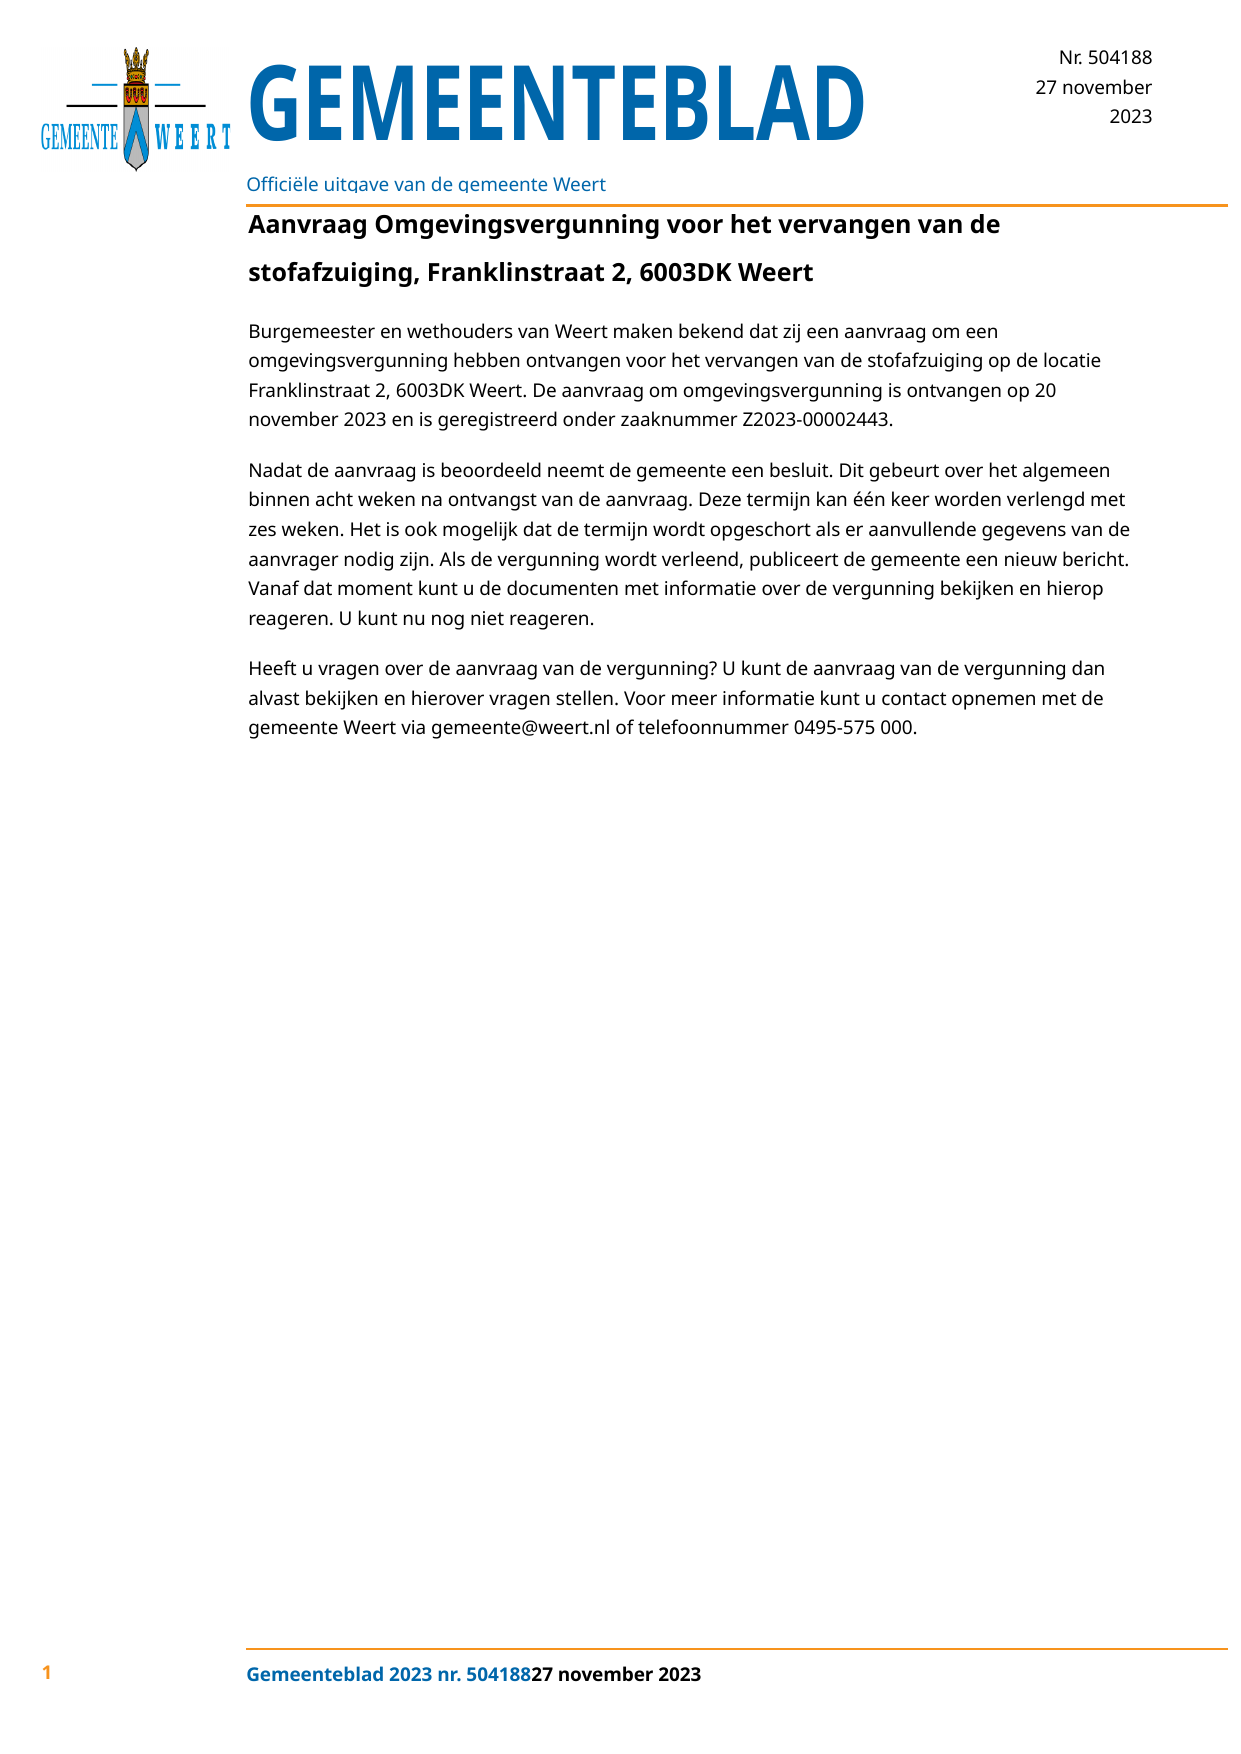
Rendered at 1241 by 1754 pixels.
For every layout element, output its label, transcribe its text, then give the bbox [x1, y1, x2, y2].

text Aanvraag Omgevingsvergunning voor het vervangen van de stofafzuiging, Franklinstraat 2, 6003DK Weert [248, 207, 1152, 288]
text Nadat de aanvraag is beoordeeld neemt de gemeente een besluit. Dit gebeurt over het algemeen binnen acht weken na ontvangst van de aanvraag. Deze termijn kan één keer worden verlengd met zes weken. Het is ook mogelijk dat de termijn wordt opgeschort als er aanvullende gegevens van de aanvrager nodig zijn. Als de vergunning wordt verleend, publiceert de gemeente een nieuw bericht. Vanaf dat moment kunt u de documenten met informatie over de vergunning bekijken en hierop reageren. U kunt nu nog niet reageren. [248, 457, 1152, 631]
text Heeft u vragen over de aanvraag van de vergunning? U kunt de aanvraag van de vergunning dan alvast bekijken en hierover vragen stellen. Voor meer informatie kunt u contact opnemen met de gemeente Weert via gemeente@weert.nl of telefoonnummer 0495-575 000. [248, 655, 1152, 740]
picture [41, 47, 231, 172]
text Burgemeester en wethouders van Weert maken bekend dat zij een aanvraag om een omgevingsvergunning hebben ontvangen voor het vervangen van de stofafzuiging op de locatie Franklinstraat 2, 6003DK Weert. De aanvraag om omgevingsvergunning is ontvangen op 20 november 2023 en is geregistreerd onder zaaknummer Z2023-00002443. [248, 318, 1152, 432]
